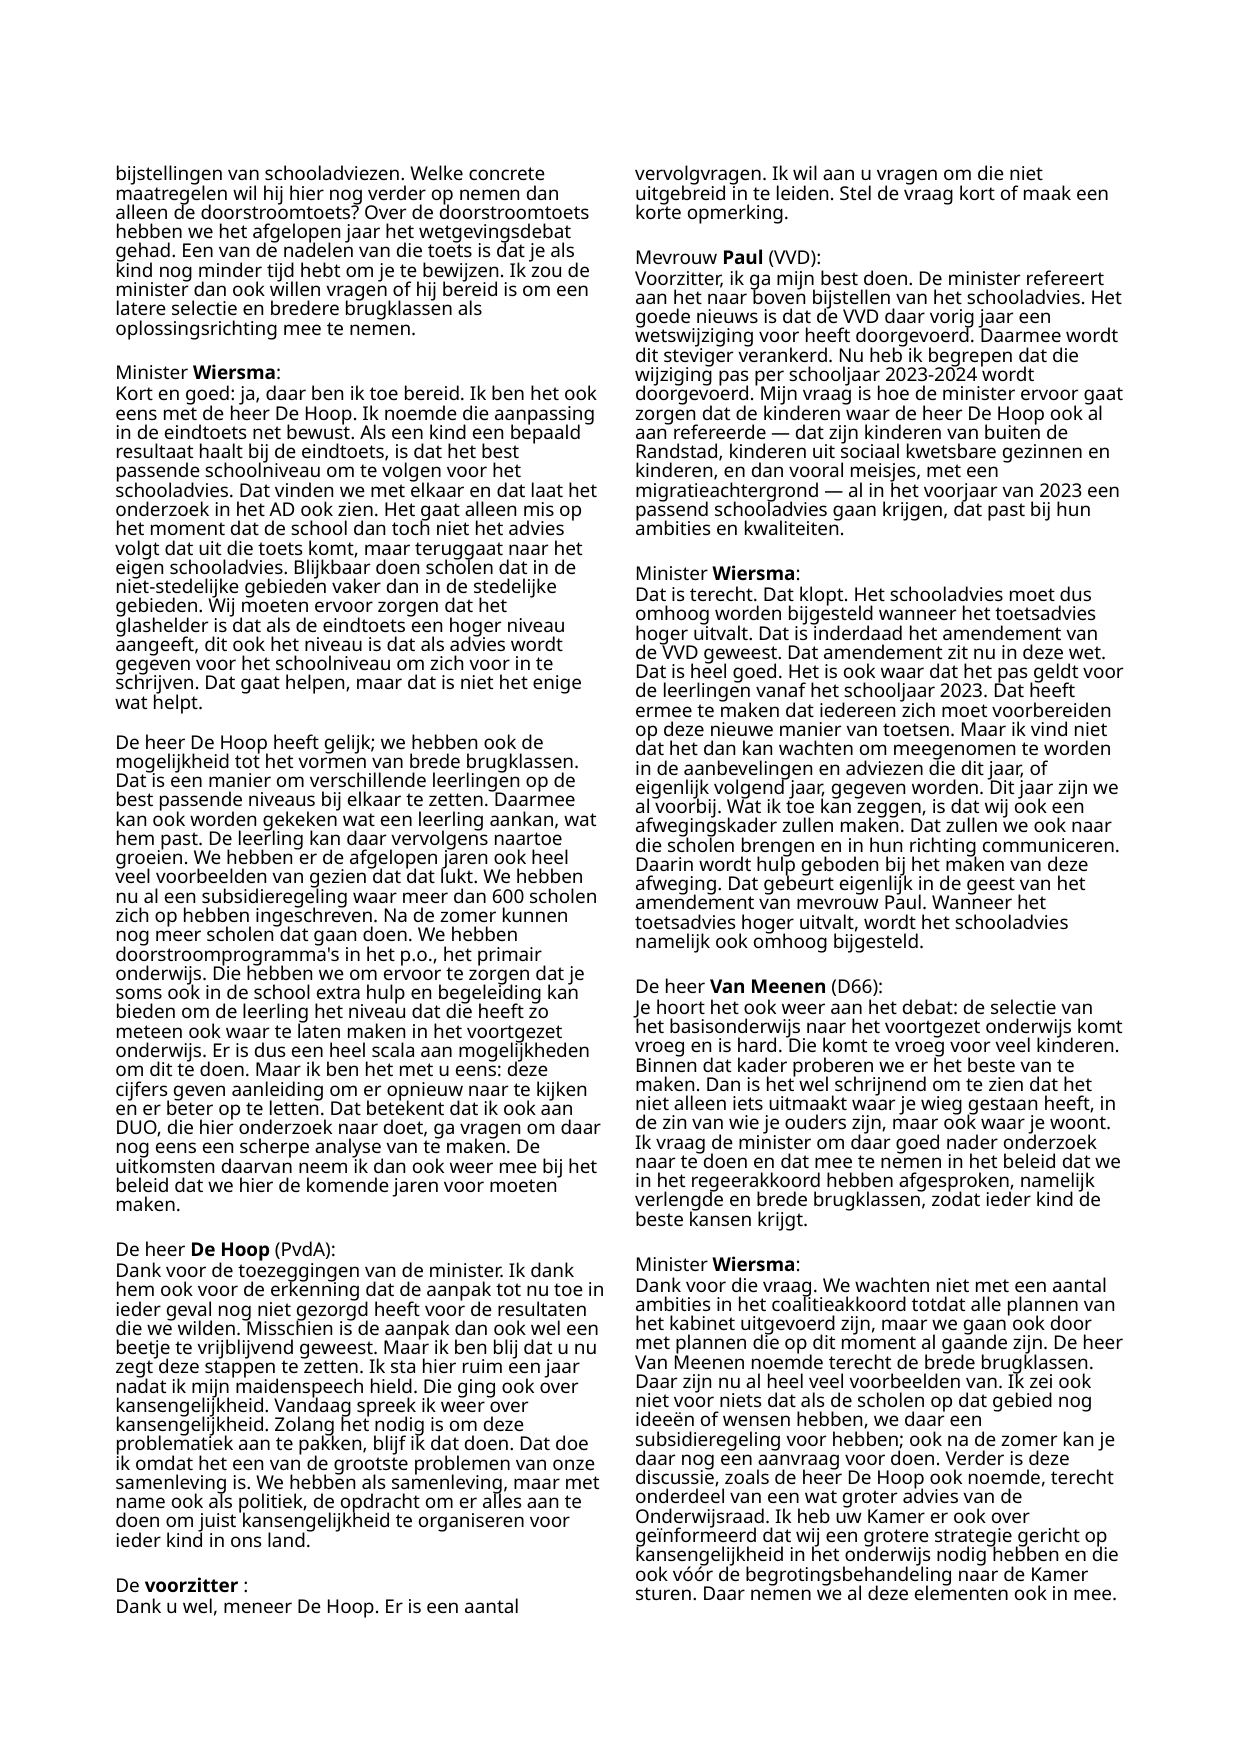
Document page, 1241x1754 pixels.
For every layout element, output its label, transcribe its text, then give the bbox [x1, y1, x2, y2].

text Je hoort het ook weer aan het debat: de selectie van het basisonderwijs naar het voortgezet onderwijs komt vroeg en is hard. Die komt te vroeg voor veel kinderen. Binnen dat kader proberen we er het beste van te maken. Dan is het wel schrijnend om te zien dat het niet alleen iets uitmaakt waar je wieg gestaan heeft, in de zin van wie je ouders zijn, maar ook waar je woont. Ik vraag de minister om daar goed nader onderzoek naar te doen en dat mee te nemen in het beleid dat we in het regeerakkoord hebben afgesproken, namelijk verlengde en brede brugklassen, zodat ieder kind de beste kansen krijgt. [635, 999, 1125, 1230]
text Dat is terecht. Dat klopt. Het schooladvies moet dus omhoog worden bijgesteld wanneer het toetsadvies hoger uitvalt. Dat is inderdaad het amendement van de VVD geweest. Dat amendement zit nu in deze wet. Dat is heel goed. Het is ook waar dat het pas geldt voor de leerlingen vanaf het schooljaar 2023. Dat heeft ermee te maken dat iedereen zich moet voorbereiden op deze nieuwe manier van toetsen. Maar ik vind niet dat het dan kan wachten om meegenomen te worden in de aanbevelingen en adviezen die dit jaar, of eigenlijk volgend jaar, gegeven worden. Dit jaar zijn we al voorbij. Wat ik toe kan zeggen, is dat wij ook een afwegingskader zullen maken. Dat zullen we ook naar die scholen brengen en in hun richting communiceren. Daarin wordt hulp geboden bij het maken van deze afweging. Dat gebeurt eigenlijk in de geest van het amendement van mevrouw Paul. Wanneer het toetsadvies hoger uitvalt, wordt het schooladvies namelijk ook omhoog bijgesteld. [635, 586, 1125, 952]
text De heer De Hoop (PvdA): [115, 1236, 605, 1262]
text Minister Wiersma: [115, 359, 605, 385]
text Dank voor die vraag. We wachten niet met een aantal ambities in het coalitieakkoord totdat alle plannen van het kabinet uitgevoerd zijn, maar we gaan ook door met plannen die op dit moment al gaande zijn. De heer Van Meenen noemde terecht de brede brugklassen. Daar zijn nu al heel veel voorbeelden van. Ik zei ook niet voor niets dat als de scholen op dat gebied nog ideeën of wensen hebben, we daar een subsidieregeling voor hebben; ook na de zomer kan je daar nog een aanvraag voor doen. Verder is deze discussie, zoals de heer De Hoop ook noemde, terecht onderdeel van een wat groter advies van de Onderwijsraad. Ik heb uw Kamer er ook over geïnformeerd dat wij een grotere strategie gericht op kansengelijkheid in het onderwijs nodig hebben en die ook vóór de begrotingsbehandeling naar de Kamer sturen. Daar nemen we al deze elementen ook in mee. [635, 1277, 1125, 1604]
text Mevrouw Paul (VVD): [635, 244, 1125, 270]
text Voorzitter, ik ga mijn best doen. De minister refereert aan het naar boven bijstellen van het schooladvies. Het goede nieuws is dat de VVD daar vorig jaar een wetswijziging voor heeft doorgevoerd. Daarmee wordt dit steviger verankerd. Nu heb ik begrepen dat die wijziging pas per schooljaar 2023-2024 wordt doorgevoerd. Mijn vraag is hoe de minister ervoor gaat zorgen dat de kinderen waar de heer De Hoop ook al aan refereerde — dat zijn kinderen van buiten de Randstad, kinderen uit sociaal kwetsbare gezinnen en kinderen, en dan vooral meisjes, met een migratieachtergrond — al in het voorjaar van 2023 een passend schooladvies gaan krijgen, dat past bij hun ambities en kwaliteiten. [635, 270, 1125, 539]
text Dank u wel, meneer De Hoop. Er is een aantal [115, 1598, 605, 1617]
text De heer De Hoop heeft gelijk; we hebben ook de mogelijkheid tot het vormen van brede brugklassen. Dat is een manier om verschillende leerlingen op de best passende niveaus bij elkaar te zetten. Daarmee kan ook worden gekeken wat een leerling aankan, wat hem past. De leerling kan daar vervolgens naartoe groeien. We hebben er de afgelopen jaren ook heel veel voorbeelden van gezien dat dat lukt. We hebben nu al een subsidieregeling waar meer dan 600 scholen zich op hebben ingeschreven. Na de zomer kunnen nog meer scholen dat gaan doen. We hebben doorstroomprogramma's in het p.o., het primair onderwijs. Die hebben we om ervoor te zorgen dat je soms ook in de school extra hulp en begeleiding kan bieden om de leerling het niveau dat die heeft zo meteen ook waar te laten maken in het voortgezet onderwijs. Er is dus een heel scala aan mogelijkheden om dit te doen. Maar ik ben het met u eens: deze cijfers geven aanleiding om er opnieuw naar te kijken en er beter op te letten. Dat betekent dat ik ook aan DUO, die hier onderzoek naar doet, ga vragen om daar nog eens een scherpe analyse van te maken. De uitkomsten daarvan neem ik dan ook weer mee bij het beleid dat we hier de komende jaren voor moeten maken. [115, 734, 605, 1215]
text Dank voor de toezeggingen van de minister. Ik dank hem ook voor de erkenning dat de aanpak tot nu toe in ieder geval nog niet gezorgd heeft voor de resultaten die we wilden. Misschien is de aanpak dan ook wel een beetje te vrijblijvend geweest. Maar ik ben blij dat u nu zegt deze stappen te zetten. Ik sta hier ruim een jaar nadat ik mijn maidenspeech hield. Die ging ook over kansengelijkheid. Vandaag spreek ik weer over kansengelijkheid. Zolang het nodig is om deze problematiek aan te pakken, blijf ik dat doen. Dat doe ik omdat het een van de grootste problemen van onze samenleving is. We hebben als samenleving, maar met name ook als politiek, de opdracht om er alles aan te doen om juist kansengelijkheid te organiseren voor ieder kind in ons land. [115, 1262, 605, 1551]
text vervolgvragen. Ik wil aan u vragen om die niet uitgebreid in te leiden. Stel de vraag kort of maak een korte opmerking. [635, 165, 1125, 223]
text Kort en goed: ja, daar ben ik toe bereid. Ik ben het ook eens met de heer De Hoop. Ik noemde die aanpassing in de eindtoets net bewust. Als een kind een bepaald resultaat haalt bij de eindtoets, is dat het best passende schoolniveau om te volgen voor het schooladvies. Dat vinden we met elkaar en dat laat het onderzoek in het AD ook zien. Het gaat alleen mis op het moment dat de school dan toch niet het advies volgt dat uit die toets komt, maar teruggaat naar het eigen schooladvies. Blijkbaar doen scholen dat in de niet-stedelijke gebieden vaker dan in de stedelijke gebieden. Wij moeten ervoor zorgen dat het glashelder is dat als de eindtoets een hoger niveau aangeeft, dit ook het niveau is dat als advies wordt gegeven voor het schoolniveau om zich voor in te schrijven. Dat gaat helpen, maar dat is niet het enige wat helpt. [115, 385, 605, 713]
text Minister Wiersma: [635, 1251, 1125, 1277]
text bijstellingen van schooladviezen. Welke concrete maatregelen wil hij hier nog verder op nemen dan alleen de doorstroomtoets? Over de doorstroomtoets hebben we het afgelopen jaar het wetgevingsdebat gehad. Een van de nadelen van die toets is dat je als kind nog minder tijd hebt om je te bewijzen. Ik zou de minister dan ook willen vragen of hij bereid is om een latere selectie en bredere brugklassen als oplossingsrichting mee te nemen. [115, 165, 605, 339]
text De voorzitter : [115, 1572, 605, 1598]
text Minister Wiersma: [635, 560, 1125, 586]
text De heer Van Meenen (D66): [635, 973, 1125, 999]
